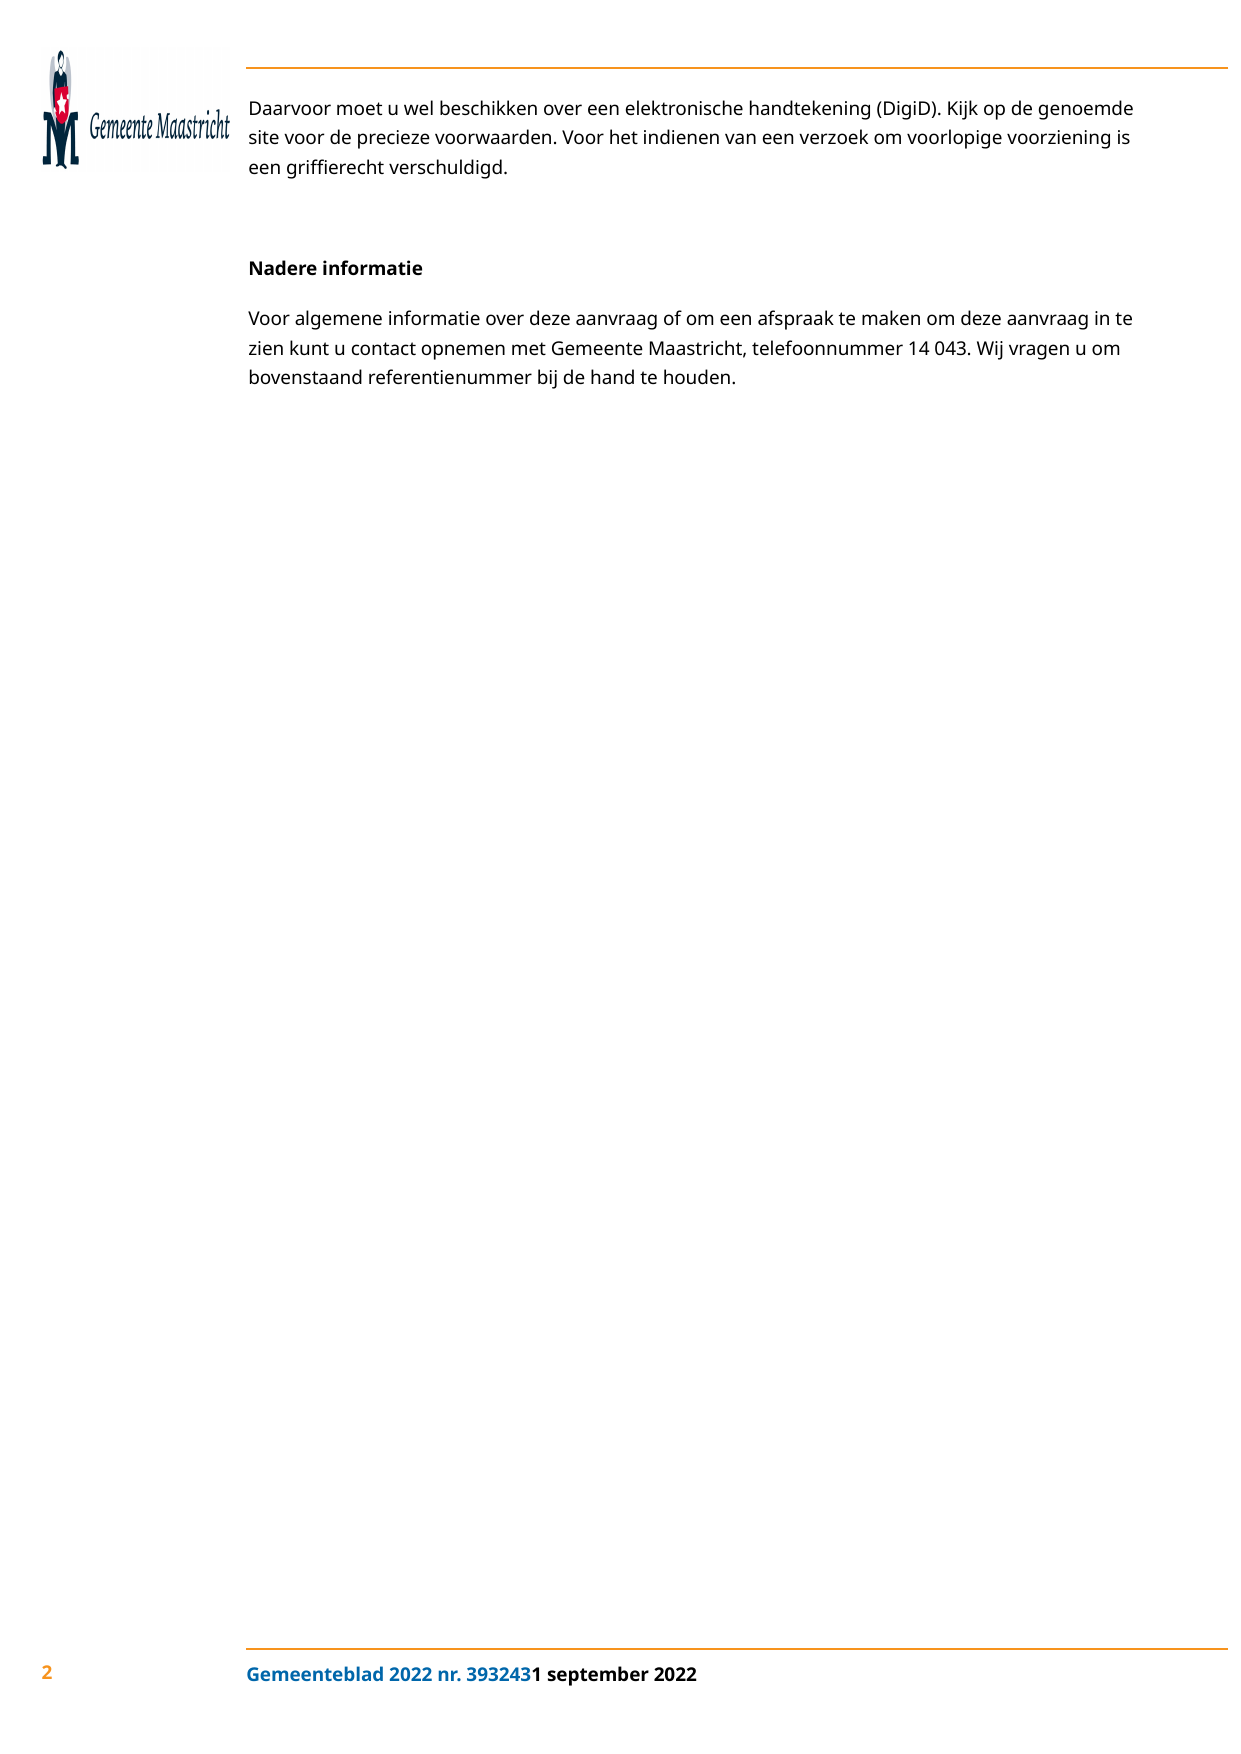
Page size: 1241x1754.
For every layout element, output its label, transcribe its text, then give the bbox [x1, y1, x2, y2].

picture [41, 47, 231, 172]
text Voor algemene informatie over deze aanvraag of om een afspraak te maken om deze aanvraag in te zien kunt u contact opnemen met Gemeente Maastricht, telefoonnummer 14 043. Wij vragen u om bovenstaand referentienummer bij de hand te houden. [248, 305, 1152, 390]
text Nadere informatie [248, 255, 1152, 281]
text Daarvoor moet u wel beschikken over een elektronische handtekening (DigiD). Kijk op de genoemde site voor de precieze voorwaarden. Voor het indienen van een verzoek om voorlopige voorziening is een griffierecht verschuldigd. [248, 95, 1152, 180]
